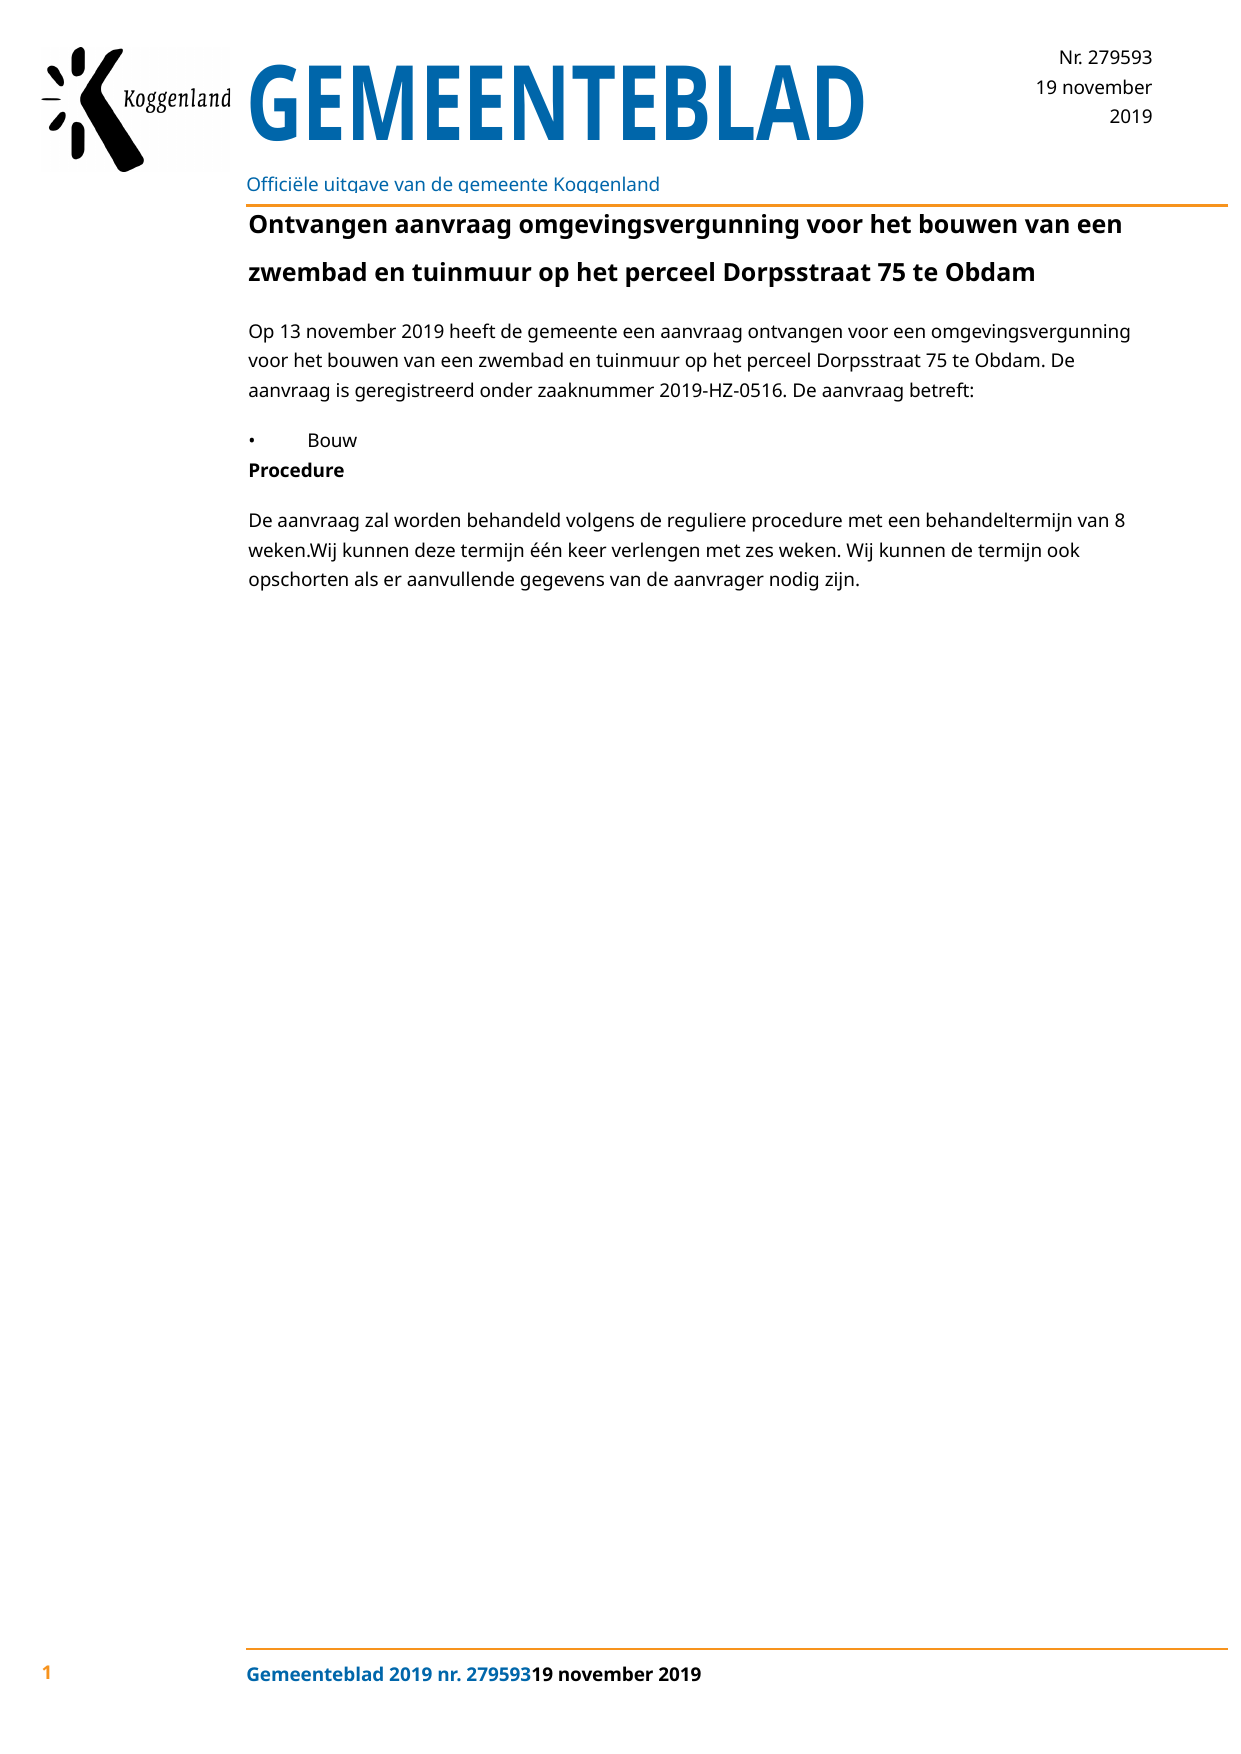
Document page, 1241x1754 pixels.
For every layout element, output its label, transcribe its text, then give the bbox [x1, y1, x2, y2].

picture [41, 47, 231, 172]
list Bouw [248, 427, 1152, 453]
text Ontvangen aanvraag omgevingsvergunning voor het bouwen van een zwembad en tuinmuur op het perceel Dorpsstraat 75 te Obdam [248, 207, 1152, 288]
text De aanvraag zal worden behandeld volgens de reguliere procedure met een behandeltermijn van 8 weken.Wij kunnen deze termijn één keer verlengen met zes weken. Wij kunnen de termijn ook opschorten als er aanvullende gegevens van de aanvrager nodig zijn. [248, 507, 1152, 592]
text Op 13 november 2019 heeft de gemeente een aanvraag ontvangen voor een omgevingsvergunning voor het bouwen van een zwembad en tuinmuur op het perceel Dorpsstraat 75 te Obdam. De aanvraag is geregistreerd onder zaaknummer 2019-HZ-0516. De aanvraag betreft: [248, 318, 1152, 403]
text Procedure [248, 457, 1152, 483]
